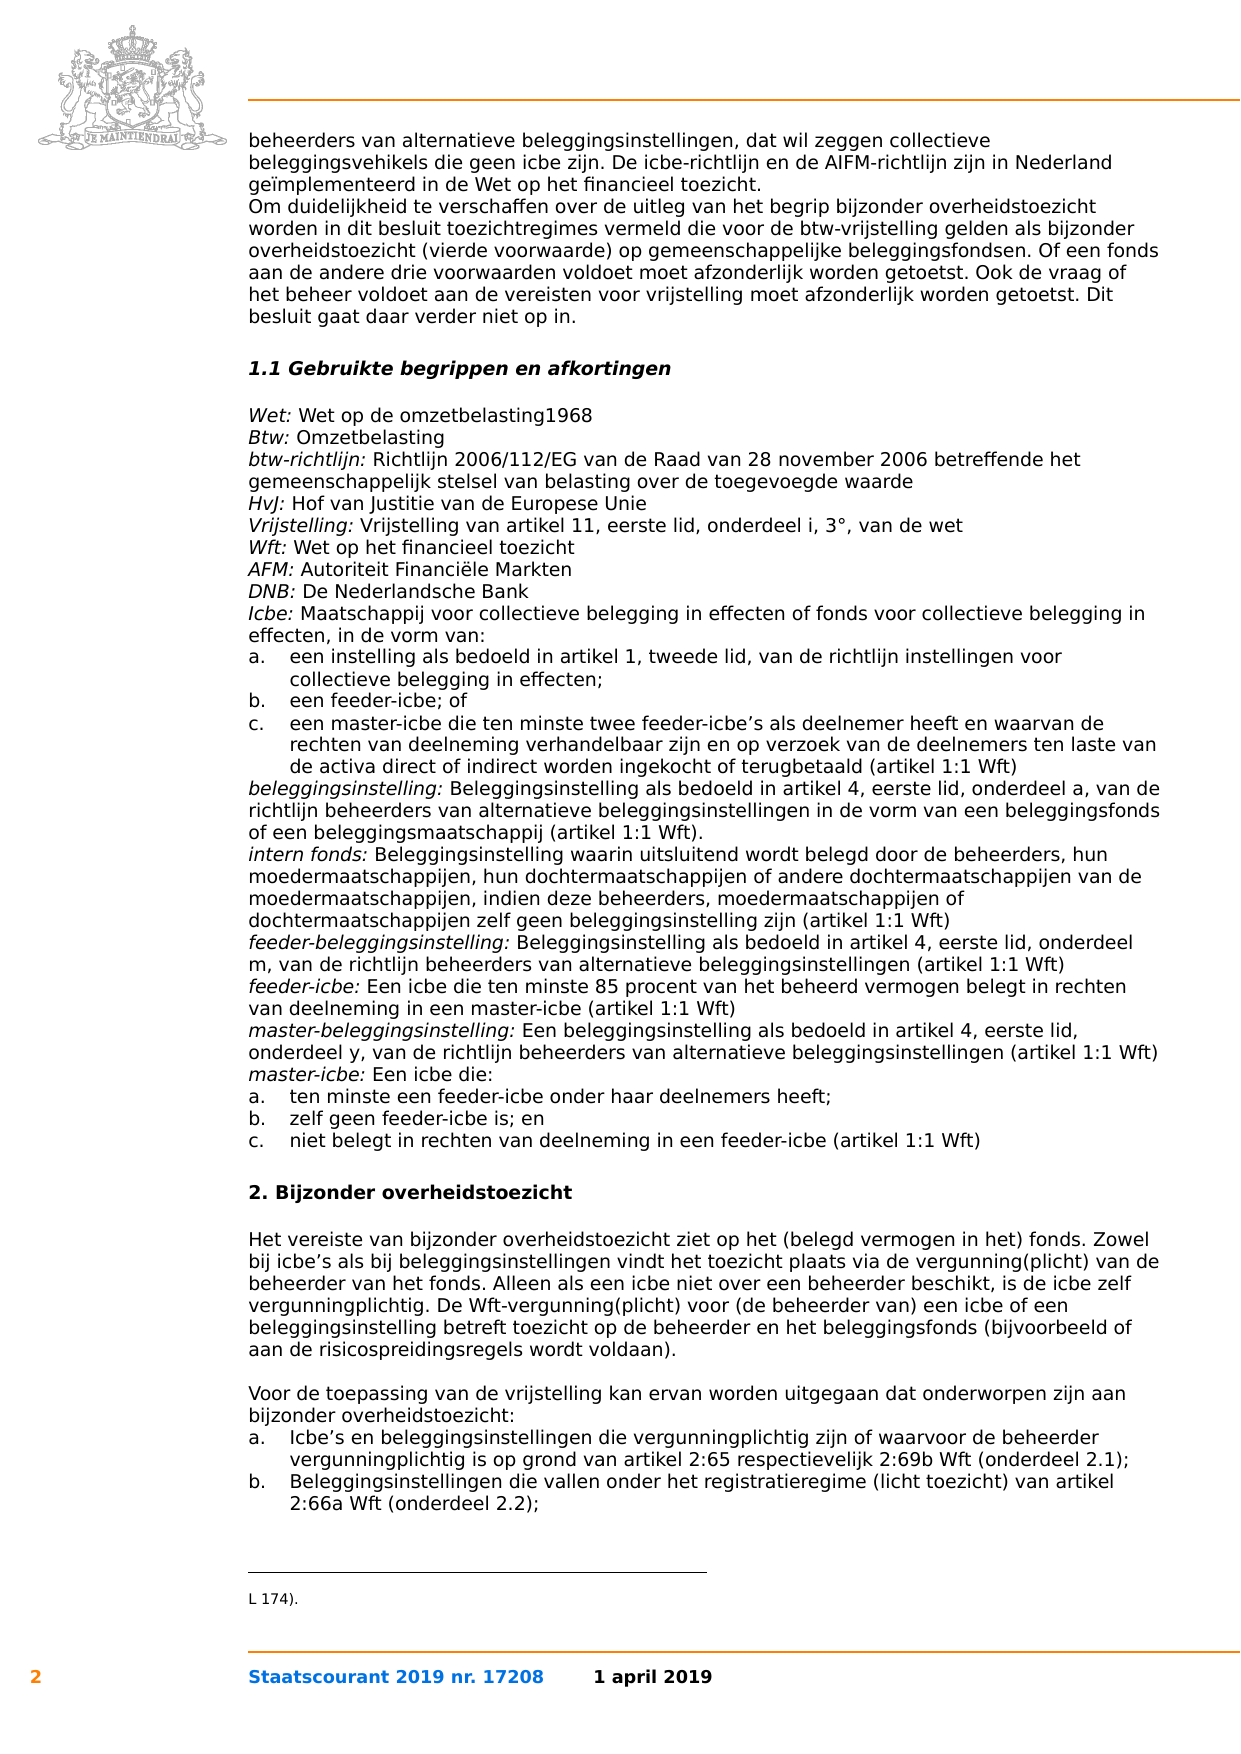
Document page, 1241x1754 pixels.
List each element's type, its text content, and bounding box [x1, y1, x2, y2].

text a. Icbe’s en beleggingsinstellingen die vergunningplichtig zijn of waarvoor de beheerder vergunningplichtig is op grond van artikel 2:65 respectievelijk 2:69b Wft (onderdeel 2.1); [248, 1427, 1163, 1471]
subtitle 1.1 Gebruikte begrippen en afkortingen [248, 358, 1163, 380]
text feeder-beleggingsinstelling: Beleggingsinstelling als bedoeld in artikel 4, eerste lid, onderdeel m, van de richtlijn beheerders van alternatieve beleggingsinstellingen (artikel 1:1 Wft) [248, 932, 1163, 976]
text beheerders van alternatieve beleggingsinstellingen, dat wil zeggen collectieve beleggingsvehikels die geen icbe zijn. De icbe-richtlijn en de AIFM-richtlijn zijn in Nederland geïmplementeerd in de Wet op het financieel toezicht. [248, 130, 1163, 196]
text c. een master-icbe die ten minste twee feeder-icbe’s als deelnemer heeft en waarvan de rechten van deelneming verhandelbaar zijn en op verzoek van de deelnemers ten laste van de activa direct of indirect worden ingekocht of terugbetaald (artikel 1:1 Wft) [248, 712, 1163, 778]
text c. niet belegt in rechten van deelneming in een feeder-icbe (artikel 1:1 Wft) [248, 1130, 1163, 1152]
text Het vereiste van bijzonder overheidstoezicht ziet op het (belegd vermogen in het) fonds. Zowel bij icbe’s als bij beleggingsinstellingen vindt het toezicht plaats via de vergunning(plicht) van de beheerder van het fonds. Alleen als een icbe niet over een beheerder beschikt, is de icbe zelf vergunningplichtig. De Wft-vergunning(plicht) voor (de beheerder van) een icbe of een beleggingsinstelling betreft toezicht op de beheerder en het beleggingsfonds (bijvoorbeeld of aan de risicospreidingsregels wordt voldaan). [248, 1229, 1163, 1361]
text Icbe: Maatschappij voor collectieve belegging in effecten of fonds voor collectieve belegging in effecten, in de vorm van: [248, 602, 1163, 646]
text b. Beleggingsinstellingen die vallen onder het registratieregime (licht toezicht) van artikel 2:66a Wft (onderdeel 2.2); [248, 1471, 1163, 1514]
text b. zelf geen feeder-icbe is; en [248, 1108, 1163, 1130]
text Voor de toepassing van de vrijstelling kan ervan worden uitgegaan dat onderworpen zijn aan bijzonder overheidstoezicht: [248, 1383, 1163, 1427]
text L 174). [248, 1591, 1163, 1608]
text intern fonds: Beleggingsinstelling waarin uitsluitend wordt belegd door de beheerders, hun moedermaatschappijen, hun dochtermaatschappijen of andere dochtermaatschappijen van de moedermaatschappijen, indien deze beheerders, moedermaatschappijen of dochtermaatschappijen zelf geen beleggingsinstelling zijn (artikel 1:1 Wft) [248, 844, 1163, 932]
text master-icbe: Een icbe die: [248, 1064, 1163, 1086]
text Om duidelijkheid te verschaffen over de uitleg van het begrip bijzonder overheidstoezicht worden in dit besluit toezichtregimes vermeld die voor de btw-vrijstelling gelden als bijzonder overheidstoezicht (vierde voorwaarde) op gemeenschappelijke beleggingsfondsen. Of een fonds aan de andere drie voorwaarden voldoet moet afzonderlijk worden getoetst. Ook de vraag of het beheer voldoet aan de vereisten voor vrijstelling moet afzonderlijk worden getoetst. Dit besluit gaat daar verder niet op in. [248, 196, 1163, 328]
text Wft: Wet op het financieel toezicht [248, 537, 1163, 558]
text b. een feeder-icbe; of [248, 690, 1163, 712]
text AFM: Autoriteit Financiële Markten [248, 558, 1163, 581]
text DNB: De Nederlandsche Bank [248, 581, 1163, 602]
text btw-richtlijn: Richtlijn 2006/112/EG van de Raad van 28 november 2006 betreffende het gemeenschappelijk stelsel van belasting over de toegevoegde waarde [248, 449, 1163, 493]
text master-beleggingsinstelling: Een beleggingsinstelling als bedoeld in artikel 4, eerste lid, onderdeel y, van de richtlijn beheerders van alternatieve beleggingsinstellingen (artikel 1:1 Wft) [248, 1020, 1163, 1064]
text HvJ: Hof van Justitie van de Europese Unie [248, 493, 1163, 514]
text Btw: Omzetbelasting [248, 427, 1163, 449]
picture [38, 25, 227, 150]
text feeder-icbe: Een icbe die ten minste 85 procent van het beheerd vermogen belegt in rechten van deelneming in een master-icbe (artikel 1:1 Wft) [248, 976, 1163, 1020]
text Wet: Wet op de omzetbelasting1968 [248, 405, 1163, 427]
text a. een instelling als bedoeld in artikel 1, tweede lid, van de richtlijn instellingen voor collectieve belegging in effecten; [248, 646, 1163, 690]
text a. ten minste een feeder-icbe onder haar deelnemers heeft; [248, 1086, 1163, 1108]
text Vrijstelling: Vrijstelling van artikel 11, eerste lid, onderdeel i, 3°, van de wet [248, 514, 1163, 537]
subtitle 2. Bijzonder overheidstoezicht [248, 1182, 1163, 1204]
text beleggingsinstelling: Beleggingsinstelling als bedoeld in artikel 4, eerste lid, onderdeel a, van de richtlijn beheerders van alternatieve beleggingsinstellingen in de vorm van een beleggingsfonds of een beleggingsmaatschappij (artikel 1:1 Wft). [248, 778, 1163, 844]
